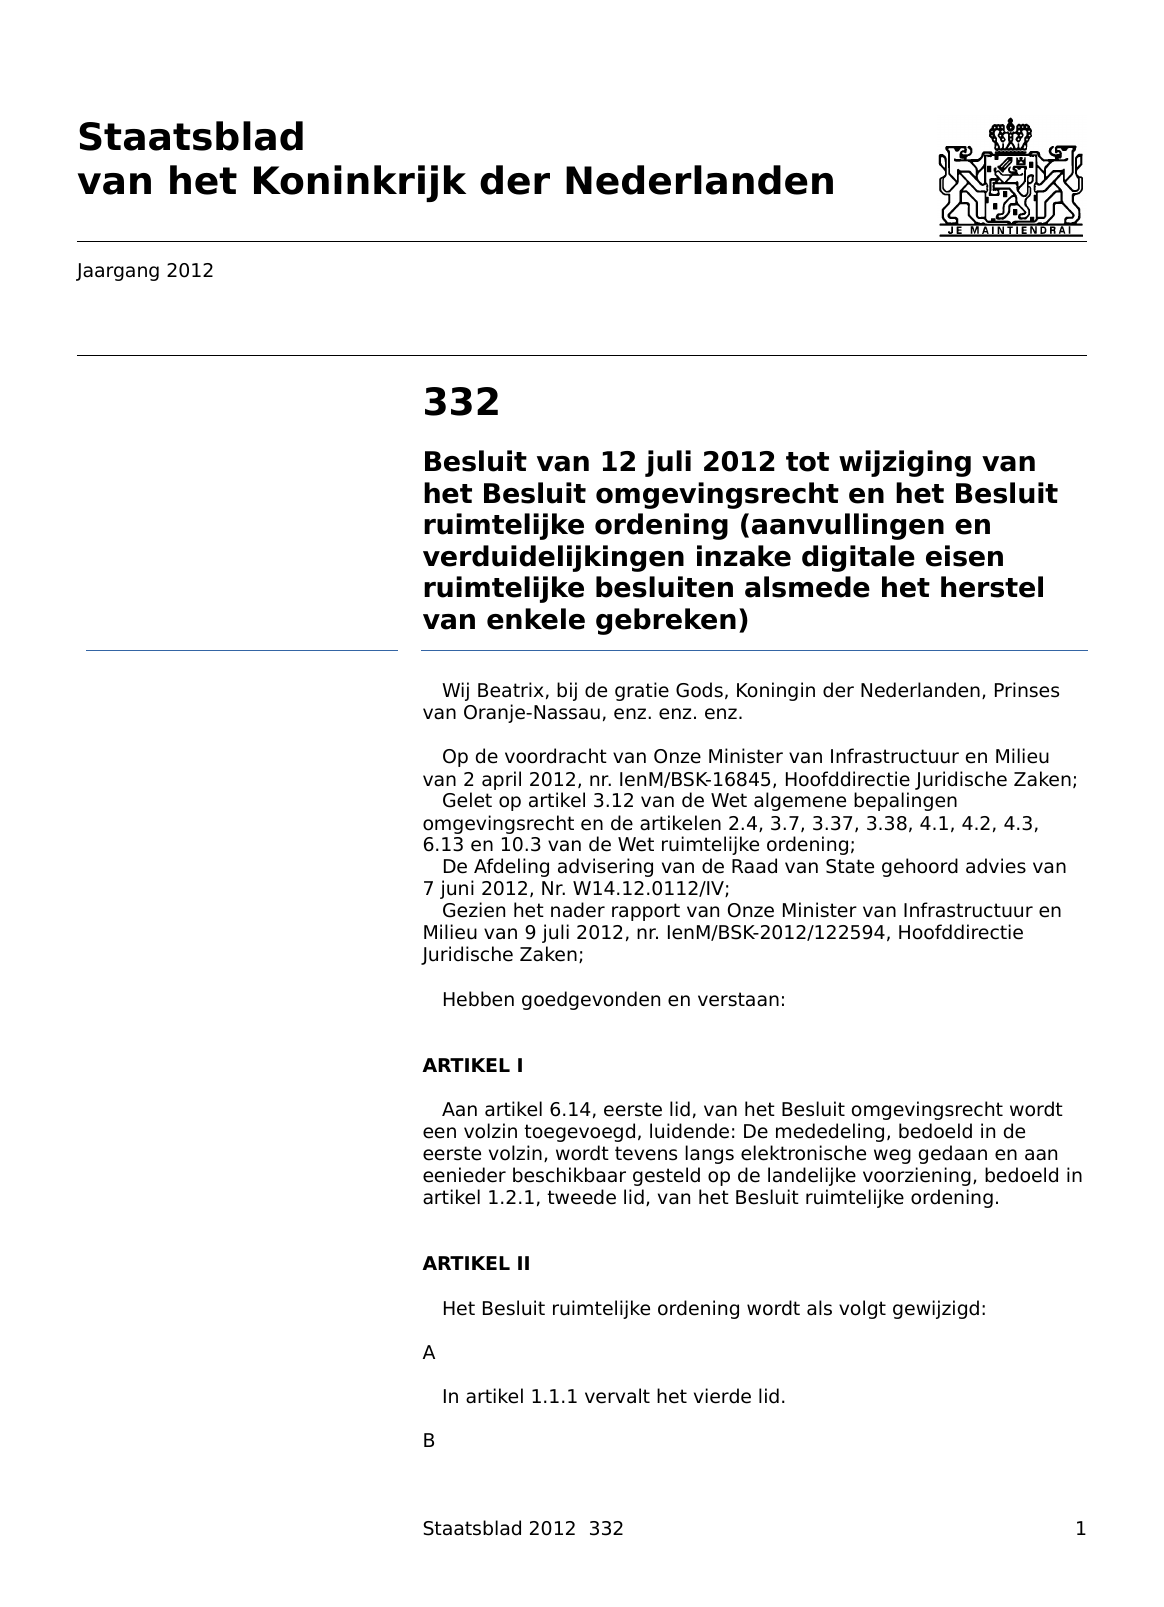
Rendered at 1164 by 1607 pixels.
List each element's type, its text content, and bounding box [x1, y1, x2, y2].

text Wij Beatrix, bij de gratie Gods, Koningin der Nederlanden, Prinses van Oranje-Nassau, enz. enz. enz. [422, 680, 1087, 724]
text Gezien het nader rapport van Onze Minister van Infrastructuur en Milieu van 9 juli 2012, nr. IenM/BSK-2012/122594, Hoofddirectie Juridische Zaken; [422, 900, 1087, 966]
subtitle ARTIKEL II [422, 1253, 1087, 1275]
text Het Besluit ruimtelijke ordening wordt als volgt gewijzigd: [422, 1297, 1087, 1319]
text Op de voordracht van Onze Minister van Infrastructuur en Milieu van 2 april 2012, nr. IenM/BSK-16845, Hoofddirectie Juridische Zaken; [422, 746, 1087, 790]
text Aan artikel 6.14, eerste lid, van het Besluit omgevingsrecht wordt een volzin toegevoegd, luidende: De mededeling, bedoeld in de eerste volzin, wordt tevens langs elektronische weg gedaan en aan eenieder beschikbaar gesteld op de landelijke voorziening, bedoeld in artikel 1.2.1, tweede lid, van het Besluit ruimtelijke ordening. [422, 1099, 1087, 1209]
picture [936, 115, 1087, 240]
text De Afdeling advisering van de Raad van State gehoord advies van 7 juni 2012, Nr. W14.12.0112/IV; [422, 856, 1087, 900]
text Hebben goedgevonden en verstaan: [422, 988, 1087, 1010]
text Besluit van 12 juli 2012 tot wijziging van het Besluit omgevingsrecht en het Besluit ruimtelijke ordening (aanvullingen en verduidelijkingen inzake digitale eisen ruimtelijke besluiten alsmede het herstel van enkele gebreken) [422, 447, 1087, 636]
text A [422, 1342, 1087, 1363]
text B [422, 1430, 1087, 1452]
text Gelet op artikel 3.12 van de Wet algemene bepalingen omgevingsrecht en de artikelen 2.4, 3.7, 3.37, 3.38, 4.1, 4.2, 4.3, 6.13 en 10.3 van de Wet ruimtelijke ordening; [422, 790, 1087, 856]
table_cell Jaargang 2012 [77, 242, 1087, 355]
subtitle 332 [422, 381, 1087, 424]
subtitle ARTIKEL I [422, 1055, 1087, 1077]
table_header [886, 100, 1087, 241]
text In artikel 1.1.1 vervalt het vierde lid. [422, 1386, 1087, 1408]
table_header Staatsblad van het Koninkrijk der Nederlanden [77, 100, 886, 241]
